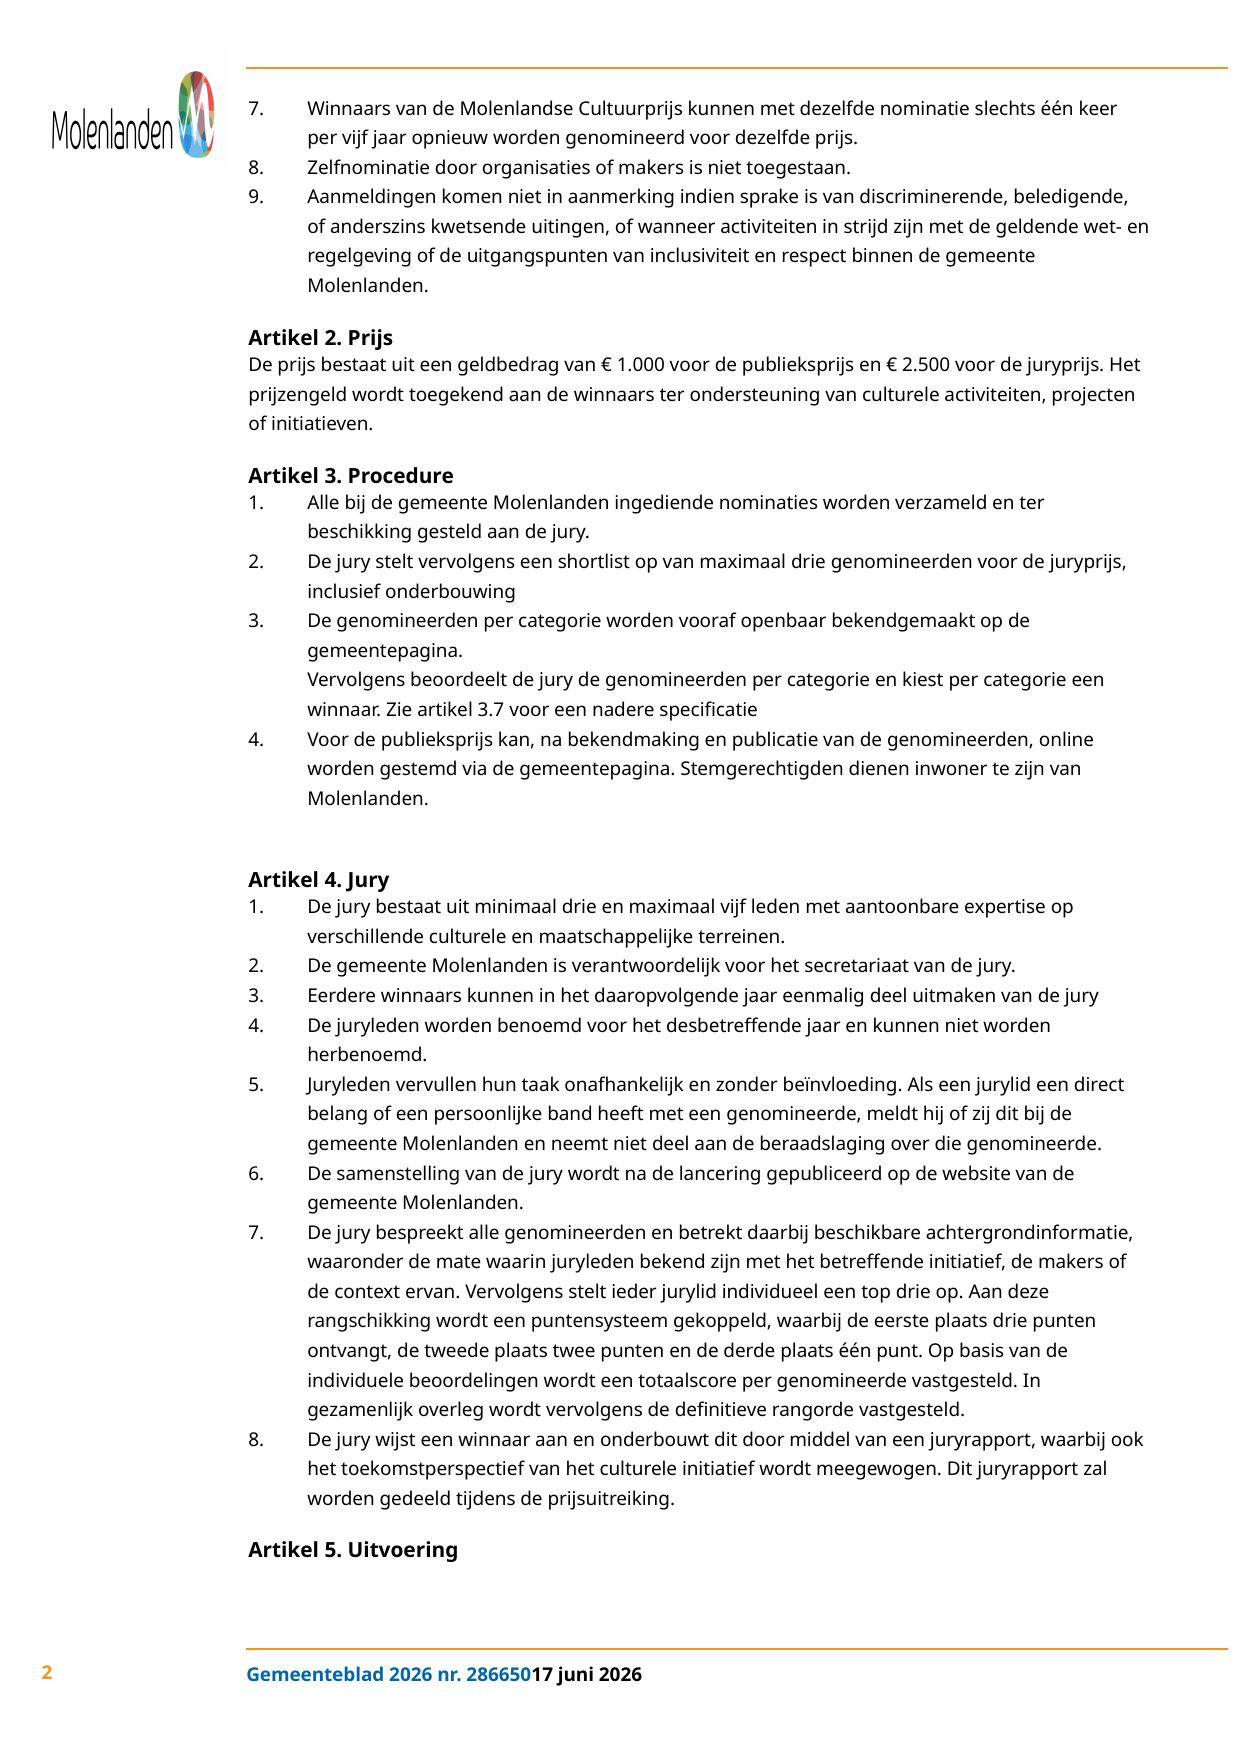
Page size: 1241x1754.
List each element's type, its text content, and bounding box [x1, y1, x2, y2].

list De juryleden worden benoemd voor het desbetreffende jaar en kunnen niet worden herbenoemd. [248, 1012, 1152, 1067]
list De jury wijst een winnaar aan en onderbouwt dit door middel van een juryrapport, waarbij ook het toekomstperspectief van het culturele initiatief wordt meegewogen. Dit juryrapport zal worden gedeeld tijdens de prijsuitreiking. [248, 1426, 1152, 1511]
list De jury stelt vervolgens een shortlist op van maximaal drie genomineerden voor de juryprijs, inclusief onderbouwing [248, 548, 1152, 604]
list Juryleden vervullen hun taak onafhankelijk en zonder beïnvloeding. Als een jurylid een direct belang of een persoonlijke band heeft met een genomineerde, meldt hij of zij dit bij de gemeente Molenlanden en neemt niet deel aan de beraadslaging over die genomineerde. [248, 1071, 1152, 1156]
text Artikel 5. Uitvoering [248, 1536, 1152, 1564]
picture [41, 47, 231, 172]
list Alle bij de gemeente Molenlanden ingediende nominaties worden verzameld en ter beschikking gesteld aan de jury. [248, 489, 1152, 544]
list Vervolgens beoordeelt de jury de genomineerden per categorie en kiest per categorie een winnaar. Zie artikel 3.7 voor een nadere specificatie [248, 667, 1152, 722]
list Zelfnominatie door organisaties of makers is niet toegestaan. [248, 154, 1152, 180]
list Voor de publieksprijs kan, na bekendmaking en publicatie van de genomineerden, online worden gestemd via de gemeentepagina. Stemgerechtigden dienen inwoner te zijn van Molenlanden. [248, 726, 1152, 811]
list Eerdere winnaars kunnen in het daaropvolgende jaar eenmalig deel uitmaken van de jury [248, 982, 1152, 1008]
text Artikel 4. Jury [248, 865, 1152, 893]
text De prijs bestaat uit een geldbedrag van € 1.000 voor de publieksprijs en € 2.500 voor de juryprijs. Het prijzengeld wordt toegekend aan de winnaars ter ondersteuning van culturele activiteiten, projecten of initiatieven. [248, 351, 1152, 436]
text Artikel 2. Prijs [248, 323, 1152, 351]
list Aanmeldingen komen niet in aanmerking indien sprake is van discriminerende, beledigende, of anderszins kwetsende uitingen, of wanneer activiteiten in strijd zijn met de geldende wet- en regelgeving of de uitgangspunten van inclusiviteit en respect binnen de gemeente Molenlanden. [248, 183, 1152, 298]
list De jury bestaat uit minimaal drie en maximaal vijf leden met aantoonbare expertise op verschillende culturele en maatschappelijke terreinen. [248, 893, 1152, 949]
list De samenstelling van de jury wordt na de lancering gepubliceerd op de website van de gemeente Molenlanden. [248, 1160, 1152, 1215]
list De jury bespreekt alle genomineerden en betrekt daarbij beschikbare achtergrondinformatie, waaronder de mate waarin juryleden bekend zijn met het betreffende initiatief, de makers of de context ervan. Vervolgens stelt ieder jurylid individueel een top drie op. Aan deze rangschikking wordt een puntensysteem gekoppeld, waarbij de eerste plaats drie punten ontvangt, de tweede plaats twee punten en de derde plaats één punt. Op basis van de individuele beoordelingen wordt een totaalscore per genomineerde vastgesteld. In gezamenlijk overleg wordt vervolgens de definitieve rangorde vastgesteld. [248, 1219, 1152, 1422]
list Winnaars van de Molenlandse Cultuurprijs kunnen met dezelfde nominatie slechts één keer per vijf jaar opnieuw worden genomineerd voor dezelfde prijs. [248, 95, 1152, 150]
text Artikel 3. Procedure [248, 461, 1152, 489]
list De genomineerden per categorie worden vooraf openbaar bekendgemaakt op de gemeentepagina. [248, 607, 1152, 663]
list De gemeente Molenlanden is verantwoordelijk voor het secretariaat van de jury. [248, 953, 1152, 978]
